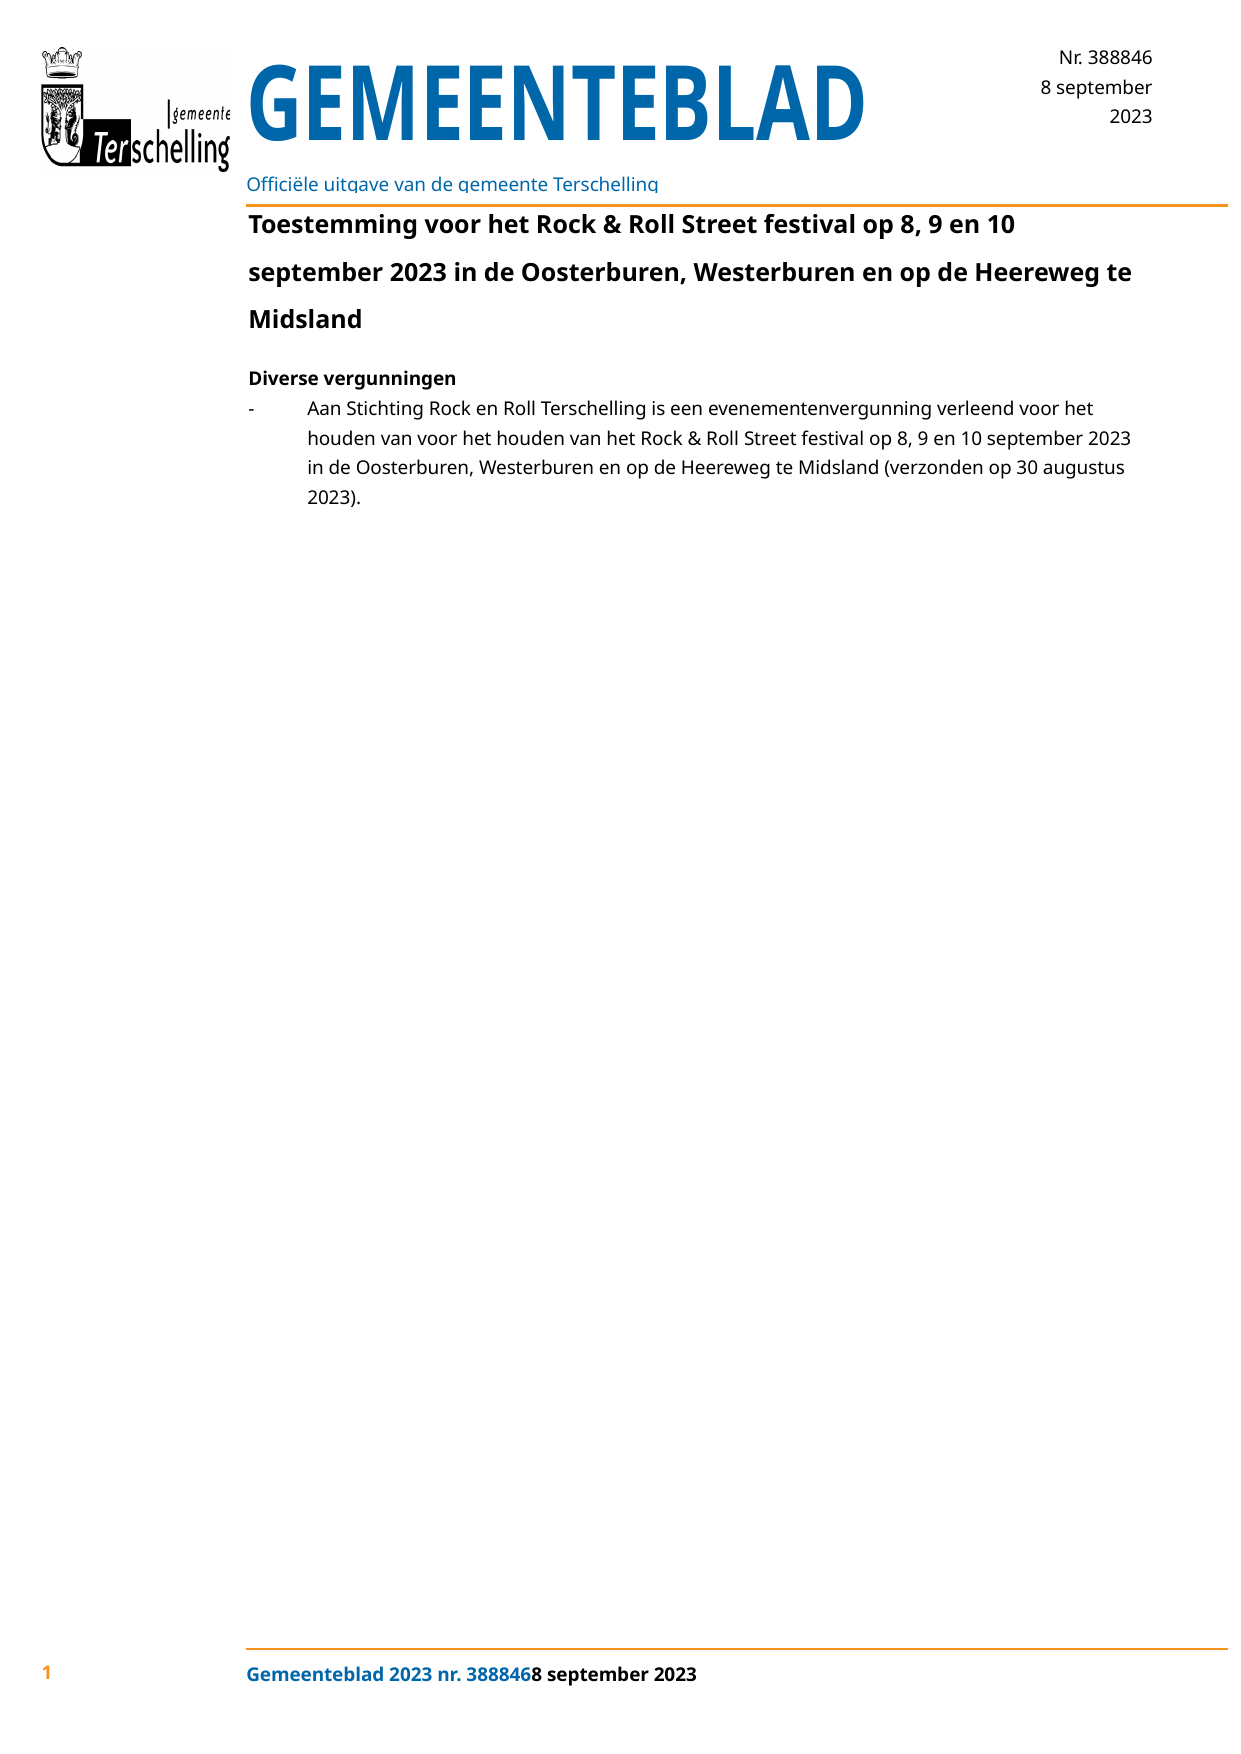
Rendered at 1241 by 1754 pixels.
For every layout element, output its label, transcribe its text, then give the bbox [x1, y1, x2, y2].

picture [41, 47, 231, 172]
text Toestemming voor het Rock & Roll Street festival op 8, 9 en 10 september 2023 in de Oosterburen, Westerburen en op de Heereweg te Midsland [248, 207, 1152, 336]
list Aan Stichting Rock en Roll Terschelling is een evenementenvergunning verleend voor het houden van voor het houden van het Rock & Roll Street festival op 8, 9 en 10 september 2023 in de Oosterburen, Westerburen en op de Heereweg te Midsland (verzonden op 30 augustus 2023). [248, 395, 1152, 509]
text Diverse vergunningen [248, 366, 1152, 391]
